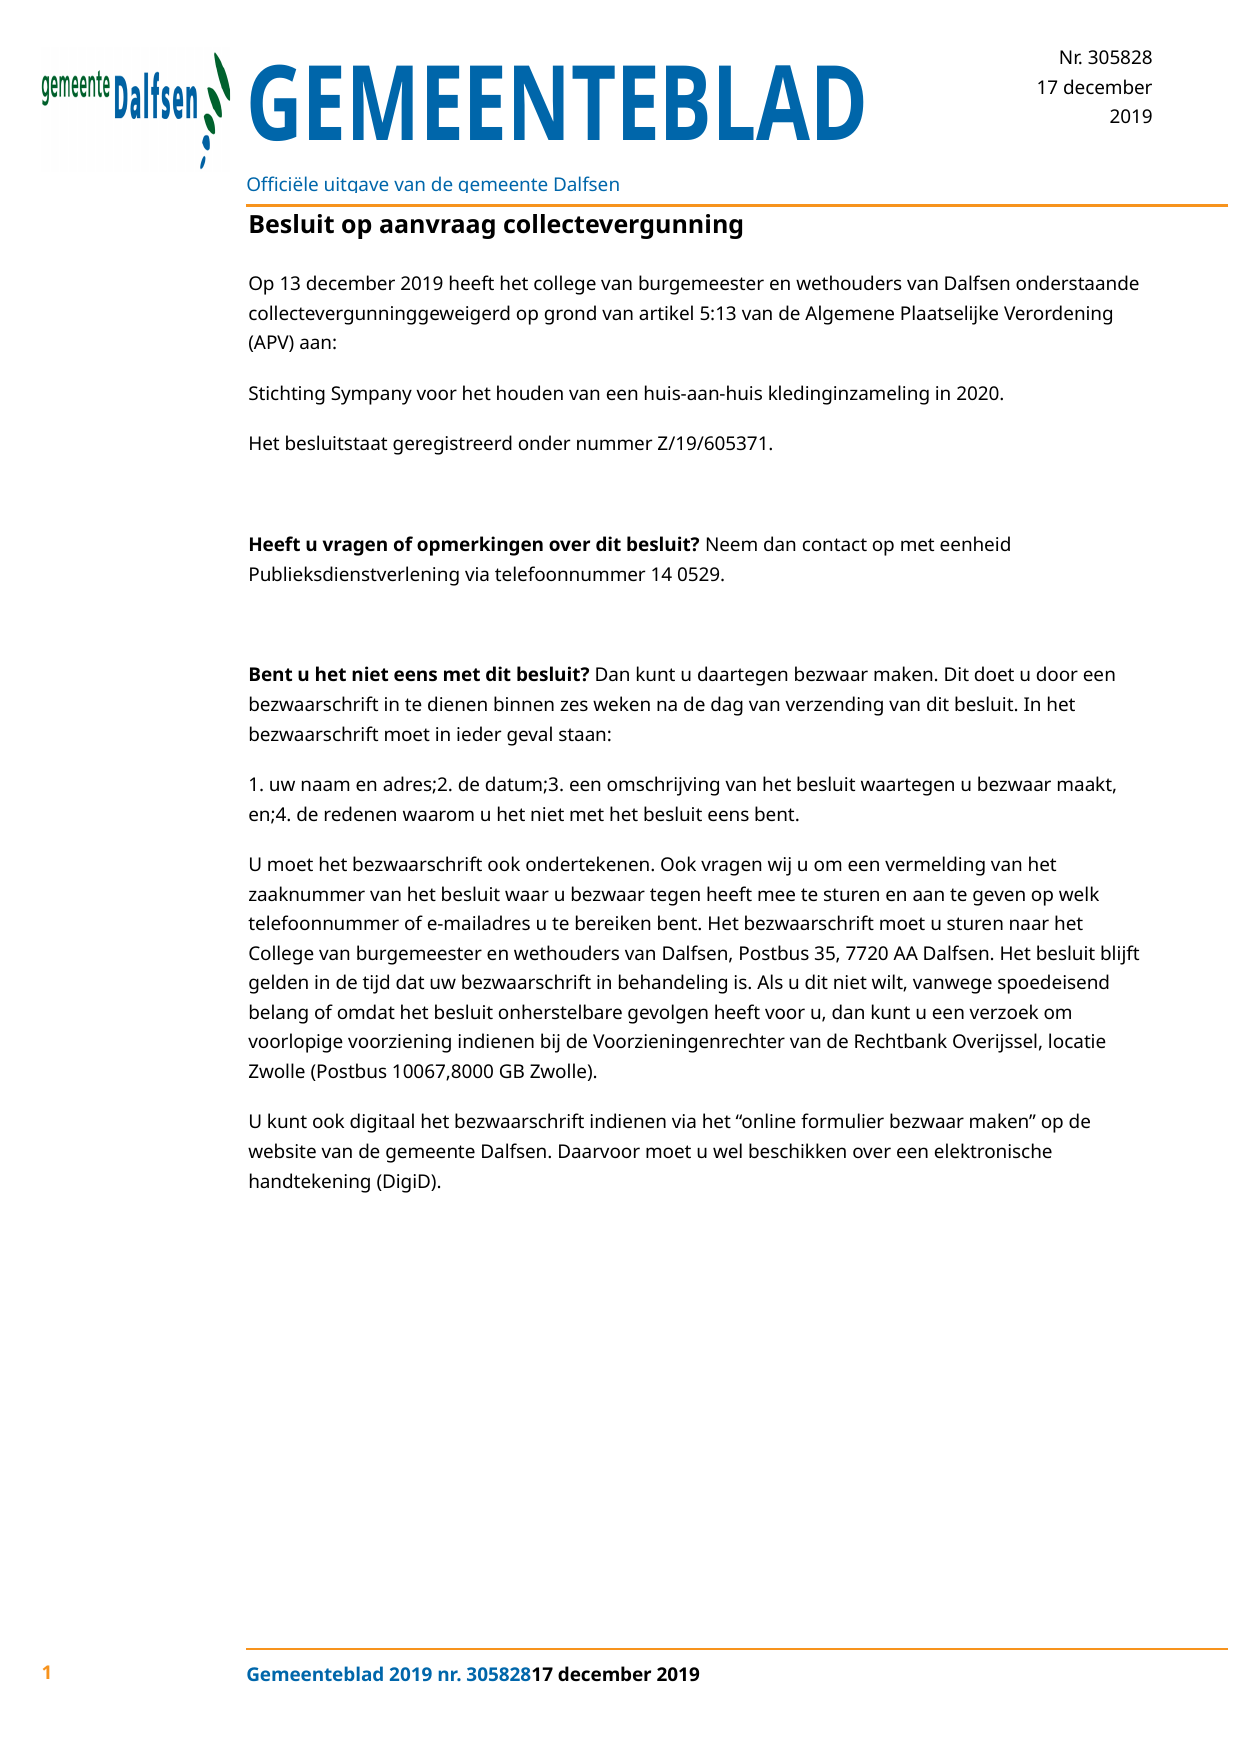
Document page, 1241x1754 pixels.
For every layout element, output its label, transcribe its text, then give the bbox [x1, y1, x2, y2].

text 1. uw naam en adres;2. de datum;3. een omschrijving van het besluit waartegen u bezwaar maakt, en;4. de redenen waarom u het niet met het besluit eens bent. [248, 771, 1152, 826]
text U kunt ook digitaal het bezwaarschrift indienen via het “online formulier bezwaar maken” op de website van de gemeente Dalfsen. Daarvoor moet u wel beschikken over een elektronische handtekening (DigiD). [248, 1109, 1152, 1193]
text Heeft u vragen of opmerkingen over dit besluit? Neem dan contact op met eenheid Publieksdienstverlening via telefoonnummer 14 0529. [248, 531, 1152, 586]
text Het besluitstaat geregistreerd onder nummer Z/19/605371. [248, 430, 1152, 456]
text Bent u het niet eens met dit besluit? Dan kunt u daartegen bezwaar maken. Dit doet u door een bezwaarschrift in te dienen binnen zes weken na de dag van verzending van dit besluit. In het bezwaarschrift moet in ieder geval staan: [248, 662, 1152, 746]
text Besluit op aanvraag collectevergunning [248, 207, 1152, 241]
text U moet het bezwaarschrift ook ondertekenen. Ook vragen wij u om een vermelding van het zaaknummer van het besluit waar u bezwaar tegen heeft mee te sturen en aan te geven op welk telefoonnummer of e-mailadres u te bereiken bent. Het bezwaarschrift moet u sturen naar het College van burgemeester en wethouders van Dalfsen, Postbus 35, 7720 AA Dalfsen. Het besluit blijft gelden in de tijd dat uw bezwaarschrift in behandeling is. Als u dit niet wilt, vanwege spoedeisend belang of omdat het besluit onherstelbare gevolgen heeft voor u, dan kunt u een verzoek om voorlopige voorziening indienen bij de Voorzieningenrechter van de Rechtbank Overijssel, locatie Zwolle (Postbus 10067,8000 GB Zwolle). [248, 851, 1152, 1084]
text Stichting Sympany voor het houden van een huis-aan-huis kledinginzameling in 2020. [248, 380, 1152, 406]
picture [41, 47, 231, 172]
text Op 13 december 2019 heeft het college van burgemeester en wethouders van Dalfsen onderstaande collectevergunninggeweigerd op grond van artikel 5:13 van de Algemene Plaatselijke Verordening (APV) aan: [248, 270, 1152, 355]
